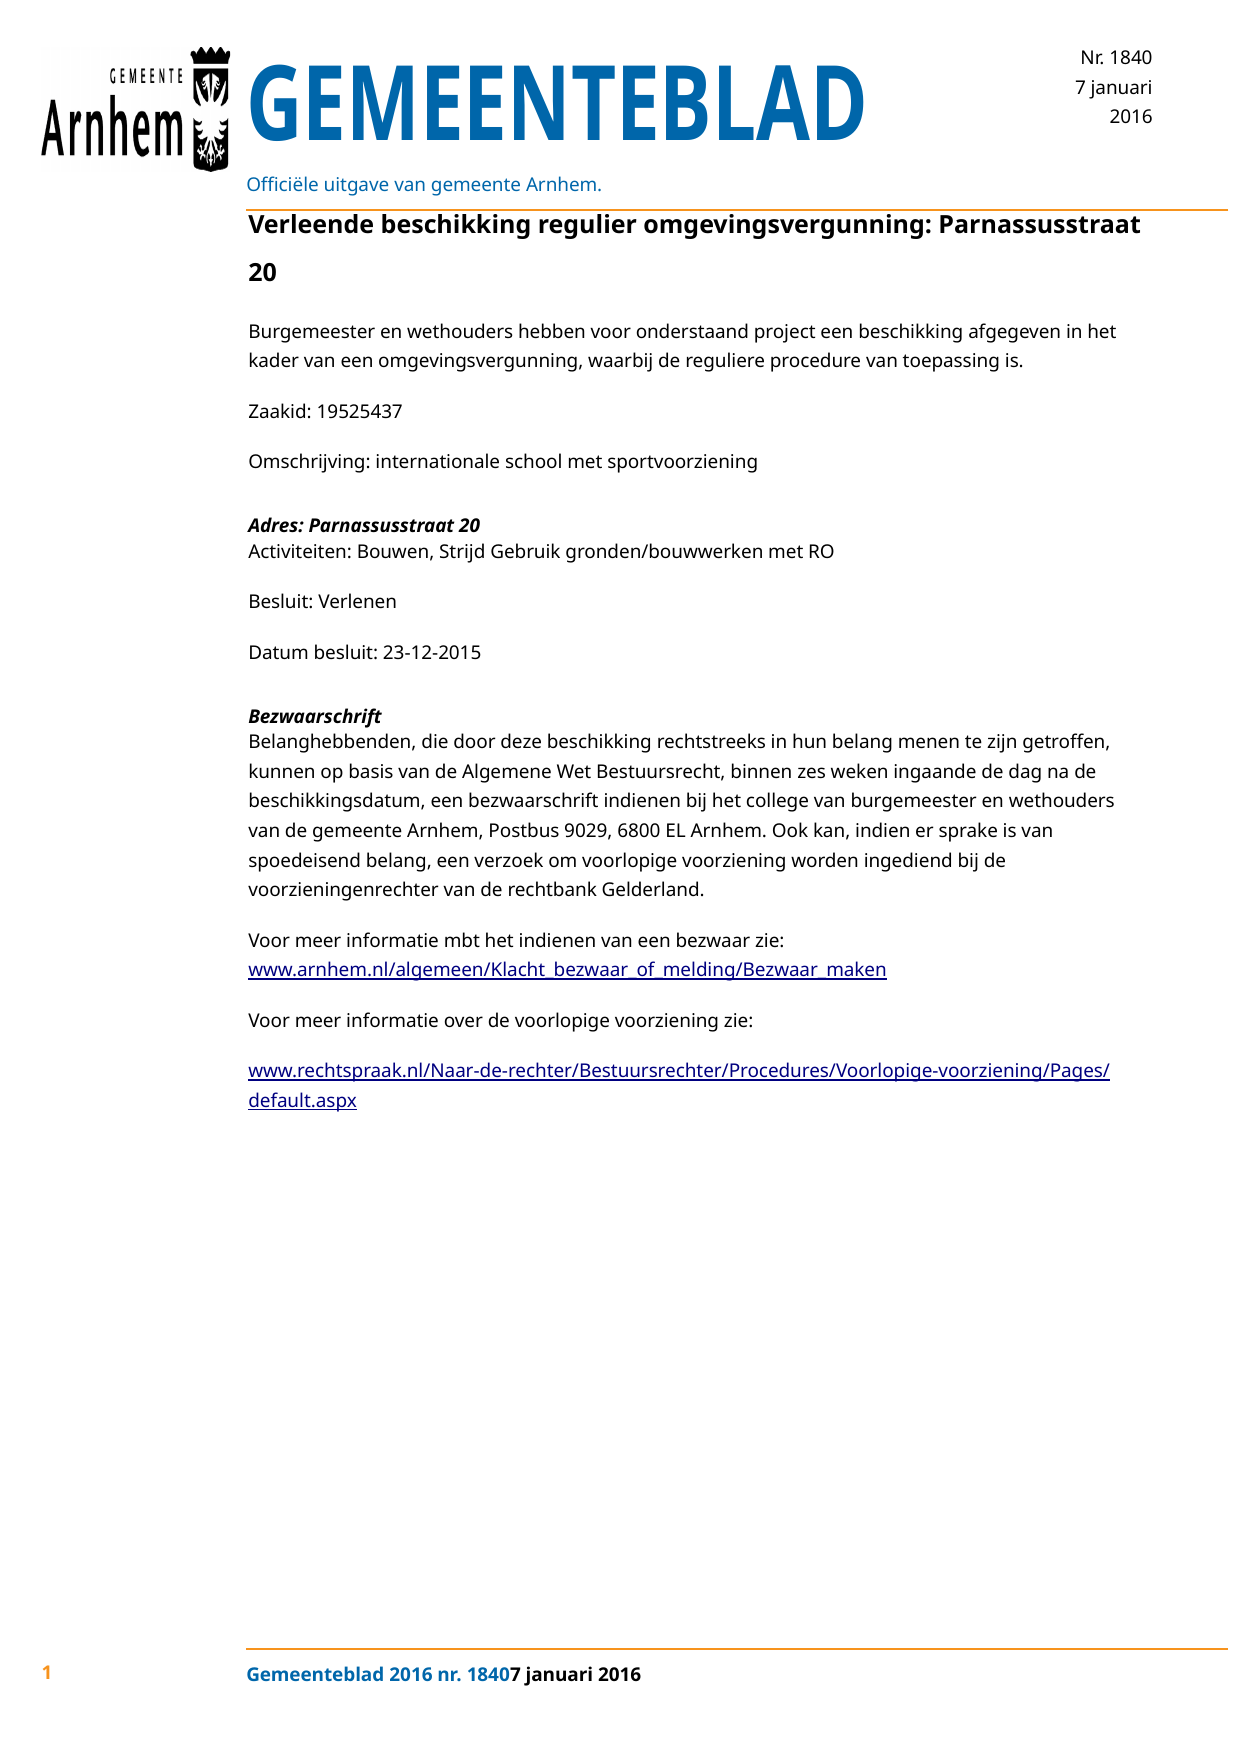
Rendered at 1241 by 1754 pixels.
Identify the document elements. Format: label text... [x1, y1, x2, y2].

text Burgemeester en wethouders hebben voor onderstaand project een beschikking afgegeven in het kader van een omgevingsvergunning, waarbij de reguliere procedure van toepassing is. [248, 318, 1152, 373]
text Verleende beschikking regulier omgevingsvergunning: Parnassusstraat 20 [248, 211, 1152, 288]
text Omschrijving: internationale school met sportvoorziening [248, 448, 1152, 474]
text Datum besluit: 23-12-2015 [248, 639, 1152, 664]
text Adres: Parnassusstraat 20 [248, 512, 1152, 538]
picture [41, 47, 231, 172]
text Activiteiten: Bouwen, Strijd Gebruik gronden/bouwwerken met RO [248, 538, 1152, 564]
text Belanghebbenden, die door deze beschikking rechtstreeks in hun belang menen te zijn getroffen, kunnen op basis van de Algemene Wet Bestuursrecht, binnen zes weken ingaande de dag na de beschikkingsdatum, een bezwaarschrift indienen bij het college van burgemeester en wethouders van de gemeente Arnhem, Postbus 9029, 6800 EL Arnhem. Ook kan, indien er sprake is van spoedeisend belang, een verzoek om voorlopige voorziening worden ingediend bij de voorzieningenrechter van de rechtbank Gelderland. [248, 728, 1152, 902]
text Bezwaarschrift [248, 703, 1152, 728]
text Voor meer informatie over de voorlopige voorziening zie: [248, 1007, 1152, 1033]
text www.rechtspraak.nl/Naar-de-rechter/Bestuursrechter/Procedures/Voorlopige-voorziening/Pages/default.aspx [248, 1057, 1152, 1113]
text Zaakid: 19525437 [248, 398, 1152, 424]
text Besluit: Verlenen [248, 588, 1152, 614]
text Voor meer informatie mbt het indienen van een bezwaar zie: www.arnhem.nl/algemeen/Klacht_bezwaar_of_melding/Bezwaar_maken [248, 927, 1152, 982]
